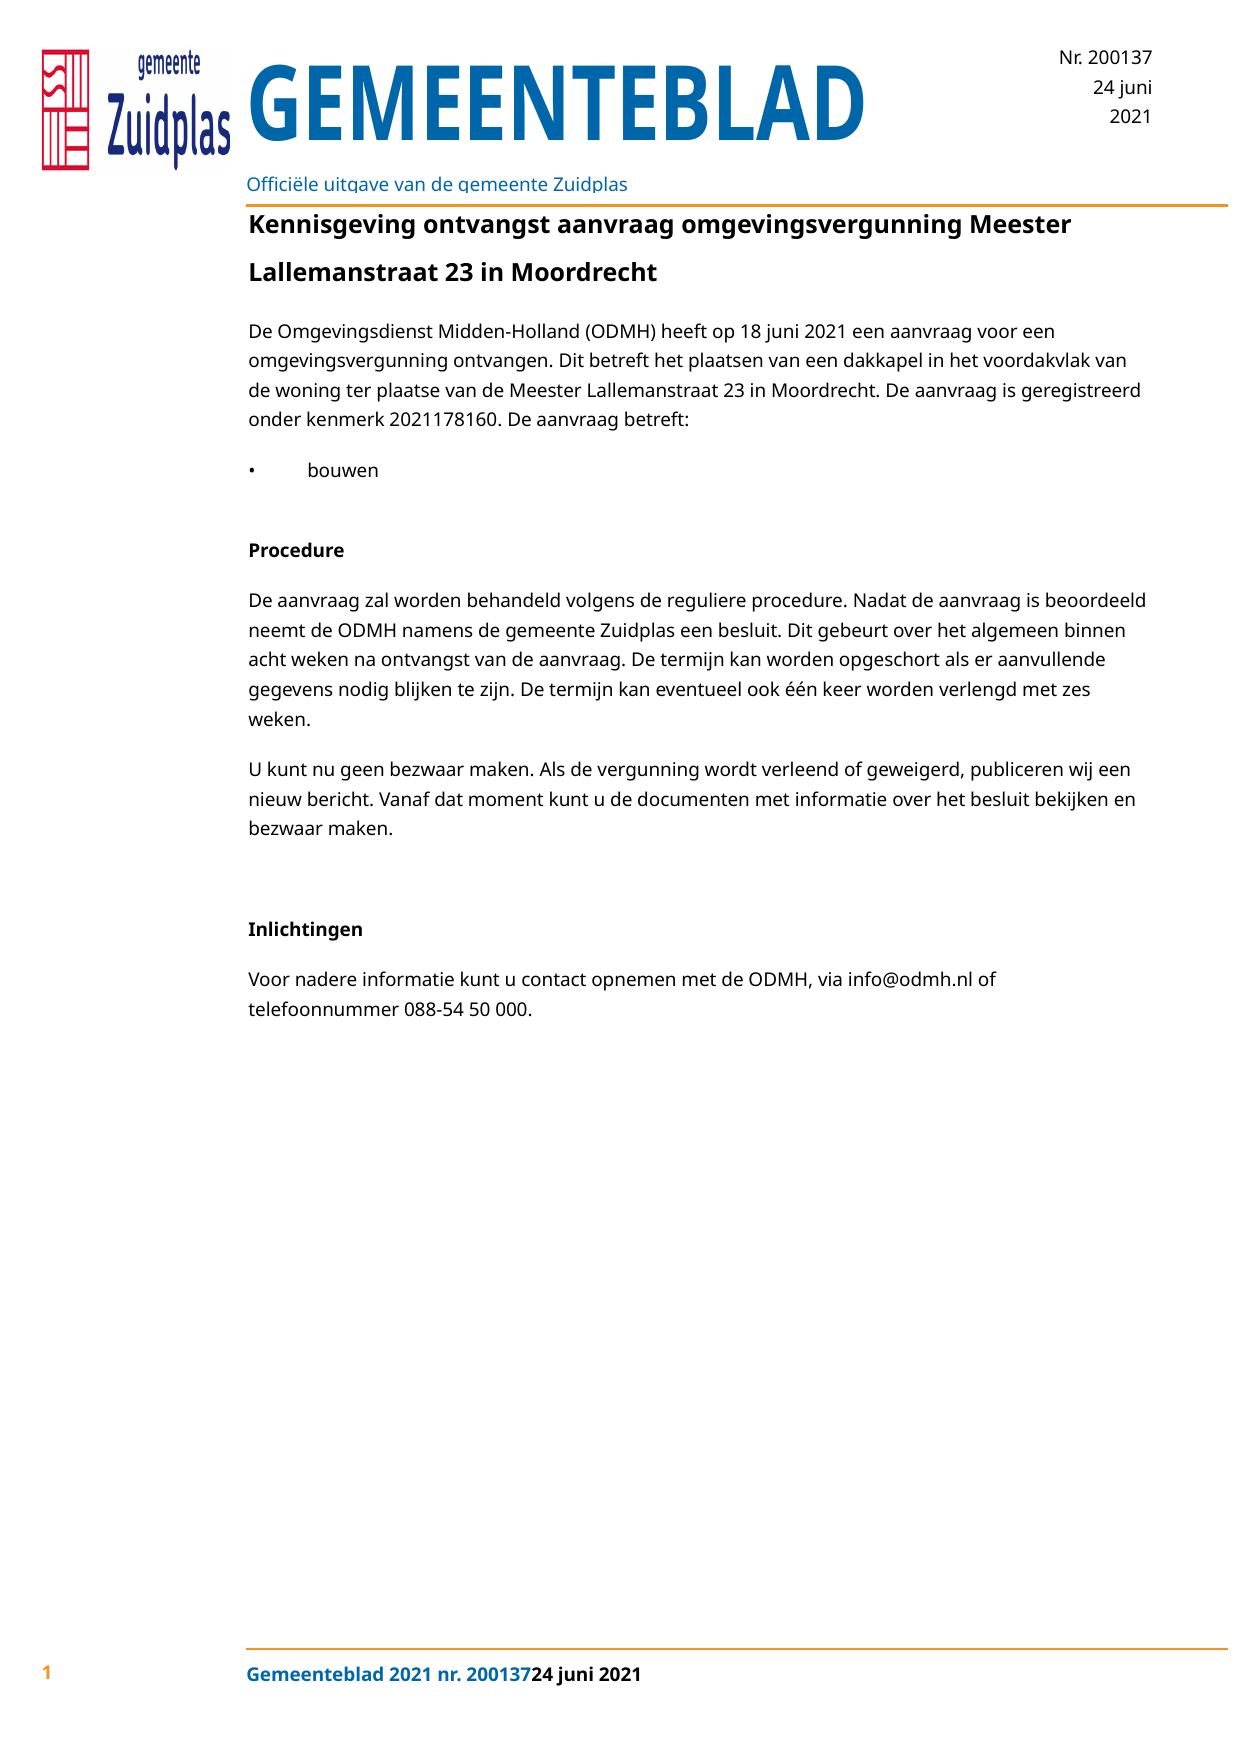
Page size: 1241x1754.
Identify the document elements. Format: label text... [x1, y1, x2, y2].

list bouwen [248, 457, 1152, 483]
text U kunt nu geen bezwaar maken. Als de vergunning wordt verleend of geweigerd, publiceren wij een nieuw bericht. Vanaf dat moment kunt u de documenten met informatie over het besluit bekijken en bezwaar maken. [248, 756, 1152, 841]
picture [41, 47, 231, 172]
text Procedure [248, 537, 1152, 563]
text Inlichtingen [248, 916, 1152, 942]
text Voor nadere informatie kunt u contact opnemen met de ODMH, via info@odmh.nl of telefoonnummer 088-54 50 000. [248, 967, 1152, 1022]
text De Omgevingsdienst Midden-Holland (ODMH) heeft op 18 juni 2021 een aanvraag voor een omgevingsvergunning ontvangen. Dit betreft het plaatsen van een dakkapel in het voordakvlak van de woning ter plaatse van de Meester Lallemanstraat 23 in Moordrecht. De aanvraag is geregistreerd onder kenmerk 2021178160. De aanvraag betreft: [248, 318, 1152, 432]
text De aanvraag zal worden behandeld volgens de reguliere procedure. Nadat de aanvraag is beoordeeld neemt de ODMH namens de gemeente Zuidplas een besluit. Dit gebeurt over het algemeen binnen acht weken na ontvangst van de aanvraag. De termijn kan worden opgeschort als er aanvullende gegevens nodig blijken te zijn. De termijn kan eventueel ook één keer worden verlengd met zes weken. [248, 587, 1152, 732]
text Kennisgeving ontvangst aanvraag omgevingsvergunning Meester Lallemanstraat 23 in Moordrecht [248, 207, 1152, 288]
